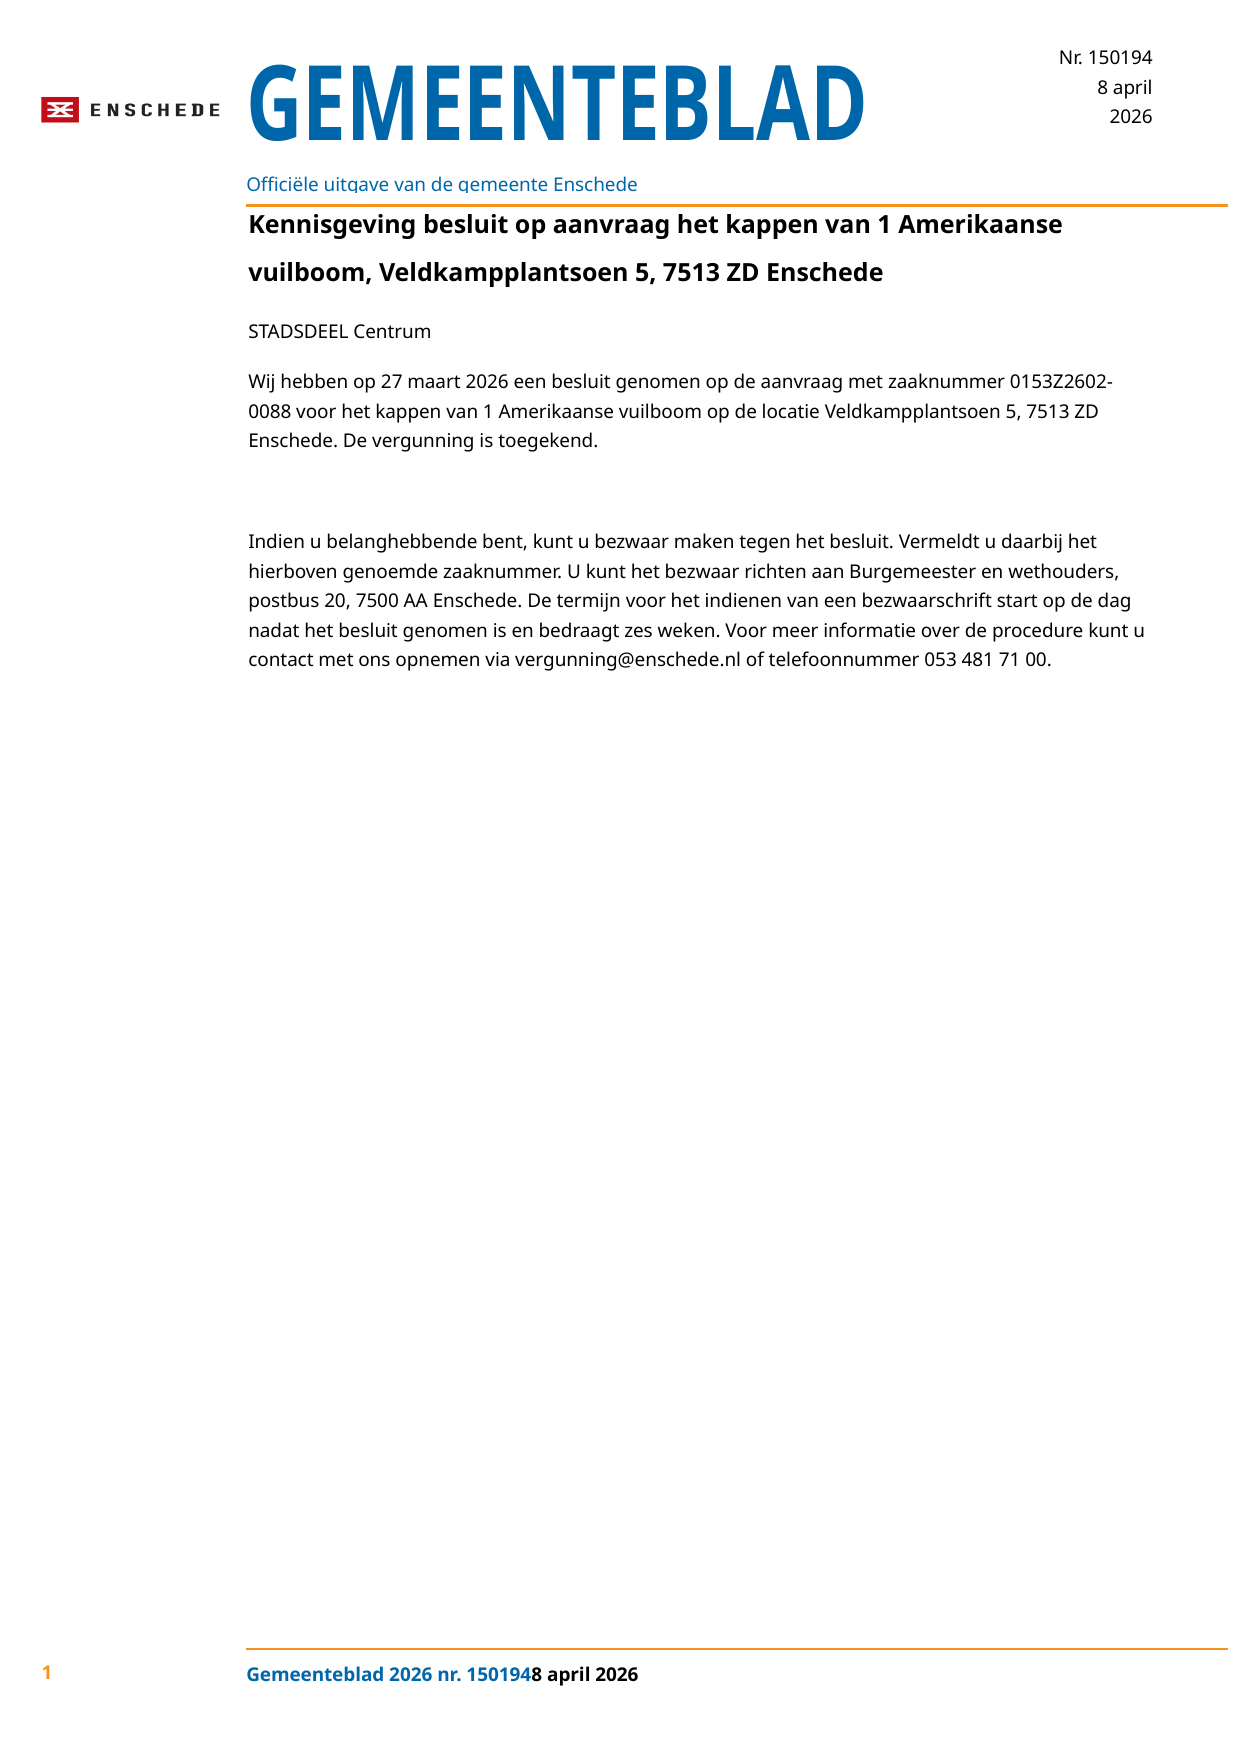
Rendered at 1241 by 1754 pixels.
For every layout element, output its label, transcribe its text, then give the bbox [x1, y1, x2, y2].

picture [41, 47, 231, 172]
text Indien u belanghebbende bent, kunt u bezwaar maken tegen het besluit. Vermeldt u daarbij het hierboven genoemde zaaknummer. U kunt het bezwaar richten aan Burgemeester en wethouders, postbus 20, 7500 AA Enschede. De termijn voor het indienen van een bezwaarschrift start op de dag nadat het besluit genomen is en bedraagt zes weken. Voor meer informatie over de procedure kunt u contact met ons opnemen via vergunning@enschede.nl of telefoonnummer 053 481 71 00. [248, 528, 1152, 672]
text Wij hebben op 27 maart 2026 een besluit genomen op de aanvraag met zaaknummer 0153Z2602-0088 voor het kappen van 1 Amerikaanse vuilboom op de locatie Veldkampplantsoen 5, 7513 ZD Enschede. De vergunning is toegekend. [248, 368, 1152, 453]
text STADSDEEL Centrum [248, 318, 1152, 344]
text Kennisgeving besluit op aanvraag het kappen van 1 Amerikaanse vuilboom, Veldkampplantsoen 5, 7513 ZD Enschede [248, 207, 1152, 288]
